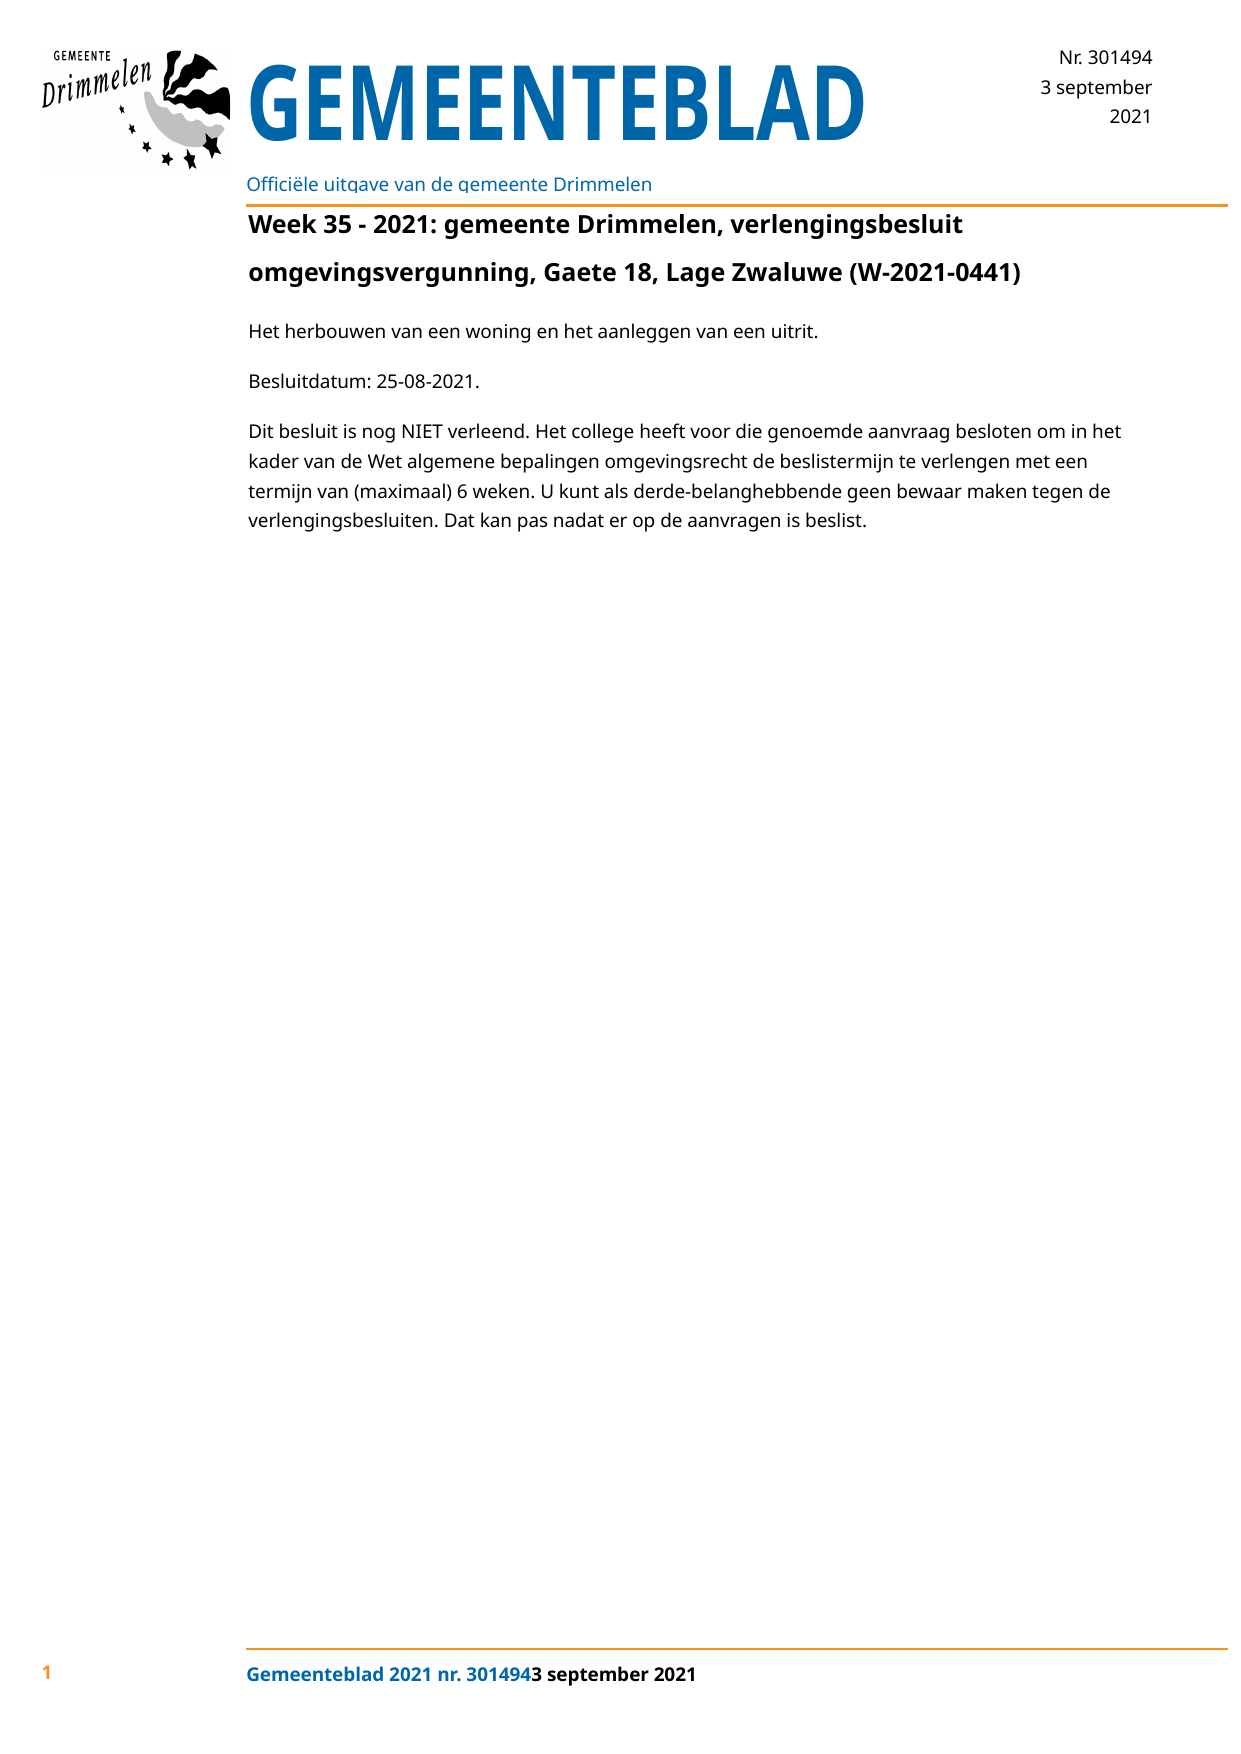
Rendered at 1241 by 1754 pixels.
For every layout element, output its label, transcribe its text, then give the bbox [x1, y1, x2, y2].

text Dit besluit is nog NIET verleend. Het college heeft voor die genoemde aanvraag besloten om in het kader van de Wet algemene bepalingen omgevingsrecht de beslistermijn te verlengen met een termijn van (maximaal) 6 weken. U kunt als derde-belanghebbende geen bewaar maken tegen de verlengingsbesluiten. Dat kan pas nadat er op de aanvragen is beslist. [248, 419, 1152, 533]
text Het herbouwen van een woning en het aanleggen van een uitrit. [248, 318, 1152, 344]
text Besluitdatum: 25-08-2021. [248, 368, 1152, 394]
text Week 35 - 2021: gemeente Drimmelen, verlengingsbesluit omgevingsvergunning, Gaete 18, Lage Zwaluwe (W-2021-0441) [248, 207, 1152, 288]
picture [41, 47, 231, 172]
